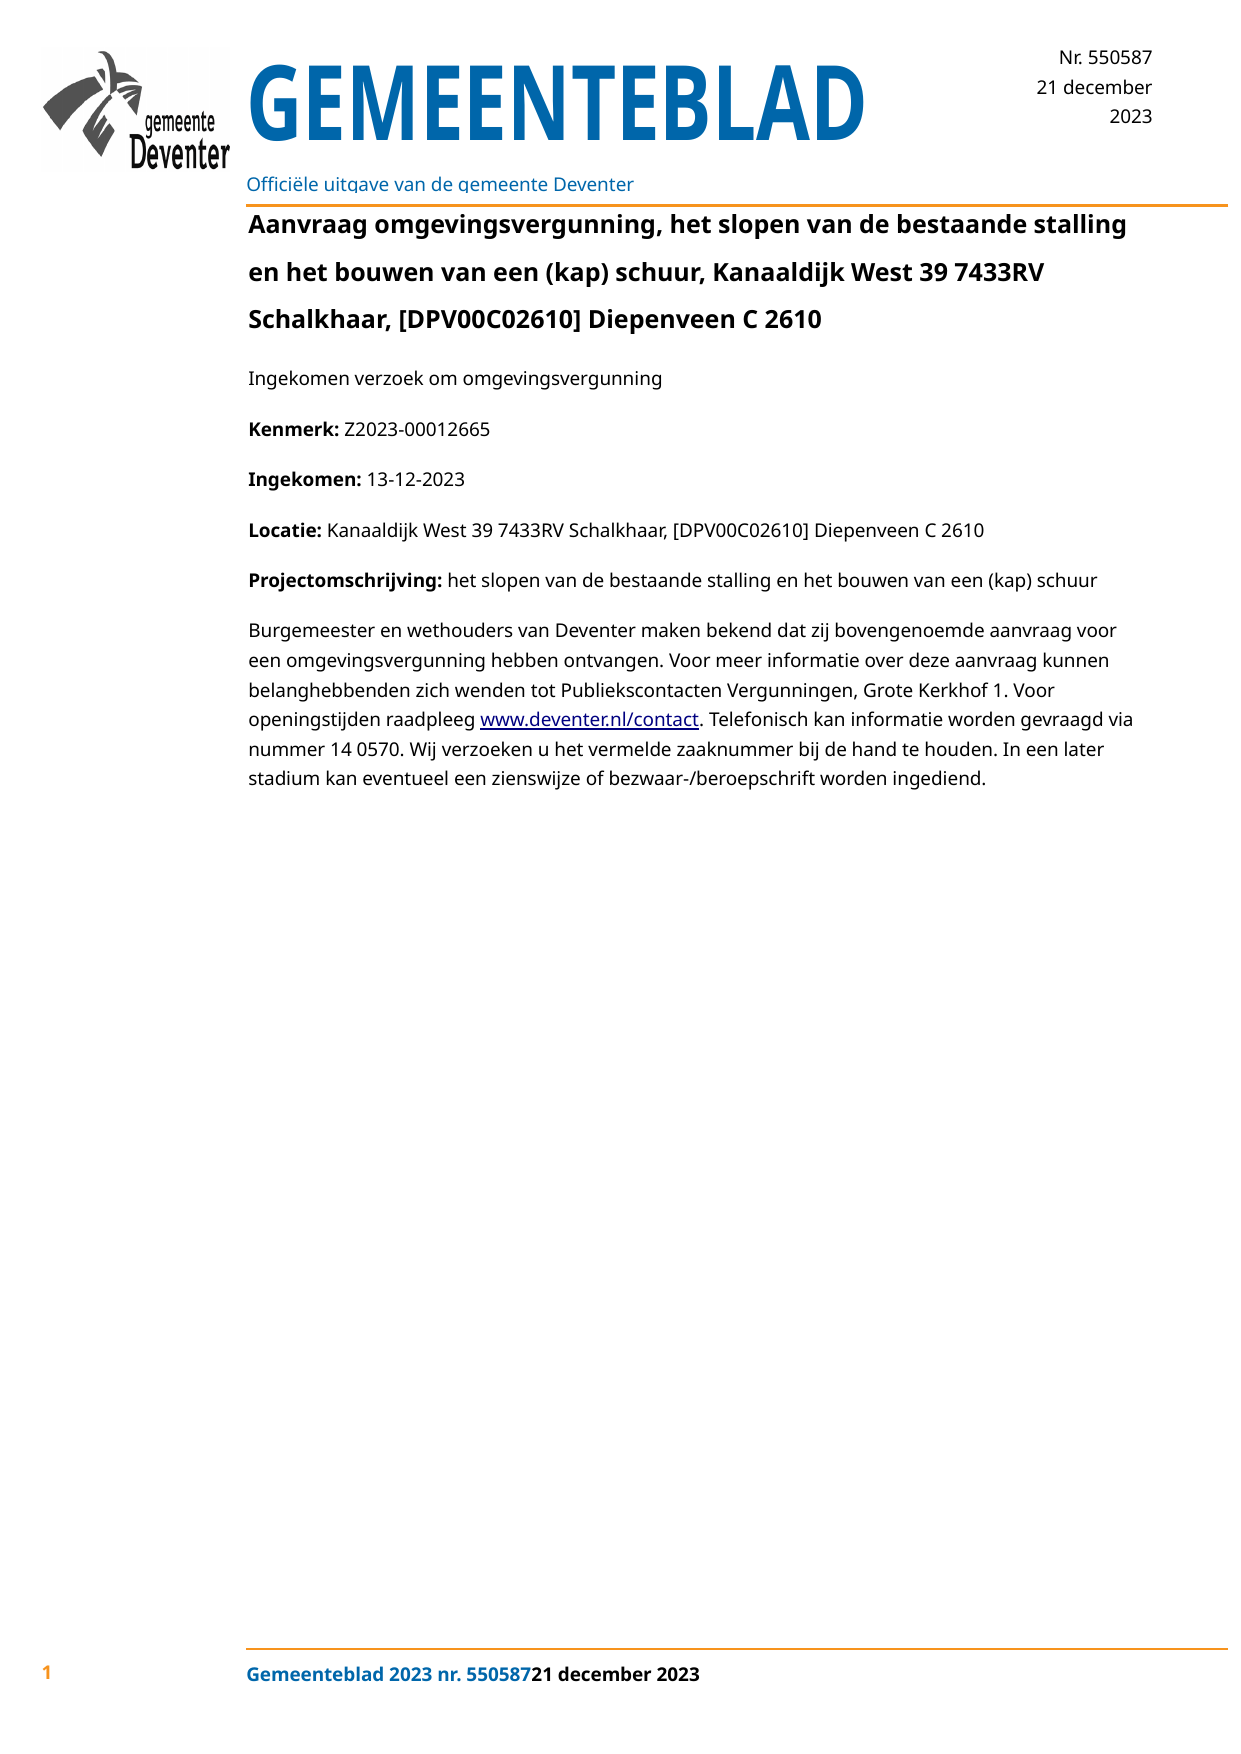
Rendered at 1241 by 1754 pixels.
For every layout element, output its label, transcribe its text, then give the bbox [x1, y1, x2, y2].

text Kenmerk: Z2023-00012665 [248, 416, 1152, 442]
picture [41, 47, 231, 172]
text Ingekomen verzoek om omgevingsvergunning [248, 366, 1152, 391]
text Aanvraag omgevingsvergunning, het slopen van de bestaande stalling en het bouwen van een (kap) schuur, Kanaaldijk West 39 7433RV Schalkhaar, [DPV00C02610] Diepenveen C 2610 [248, 207, 1152, 336]
text Projectomschrijving: het slopen van de bestaande stalling en het bouwen van een (kap) schuur [248, 567, 1152, 593]
text Locatie: Kanaaldijk West 39 7433RV Schalkhaar, [DPV00C02610] Diepenveen C 2610 [248, 517, 1152, 542]
text Burgemeester en wethouders van Deventer maken bekend dat zij bovengenoemde aanvraag voor een omgevingsvergunning hebben ontvangen. Voor meer informatie over deze aanvraag kunnen belanghebbenden zich wenden tot Publiekscontacten Vergunningen, Grote Kerkhof 1. Voor openingstijden raadpleeg www.deventer.nl/contact. Telefonisch kan informatie worden gevraagd via nummer 14 0570. Wij verzoeken u het vermelde zaaknummer bij de hand te houden. In een later stadium kan eventueel een zienswijze of bezwaar-/beroepschrift worden ingediend. [248, 618, 1152, 791]
text Ingekomen: 13-12-2023 [248, 466, 1152, 492]
